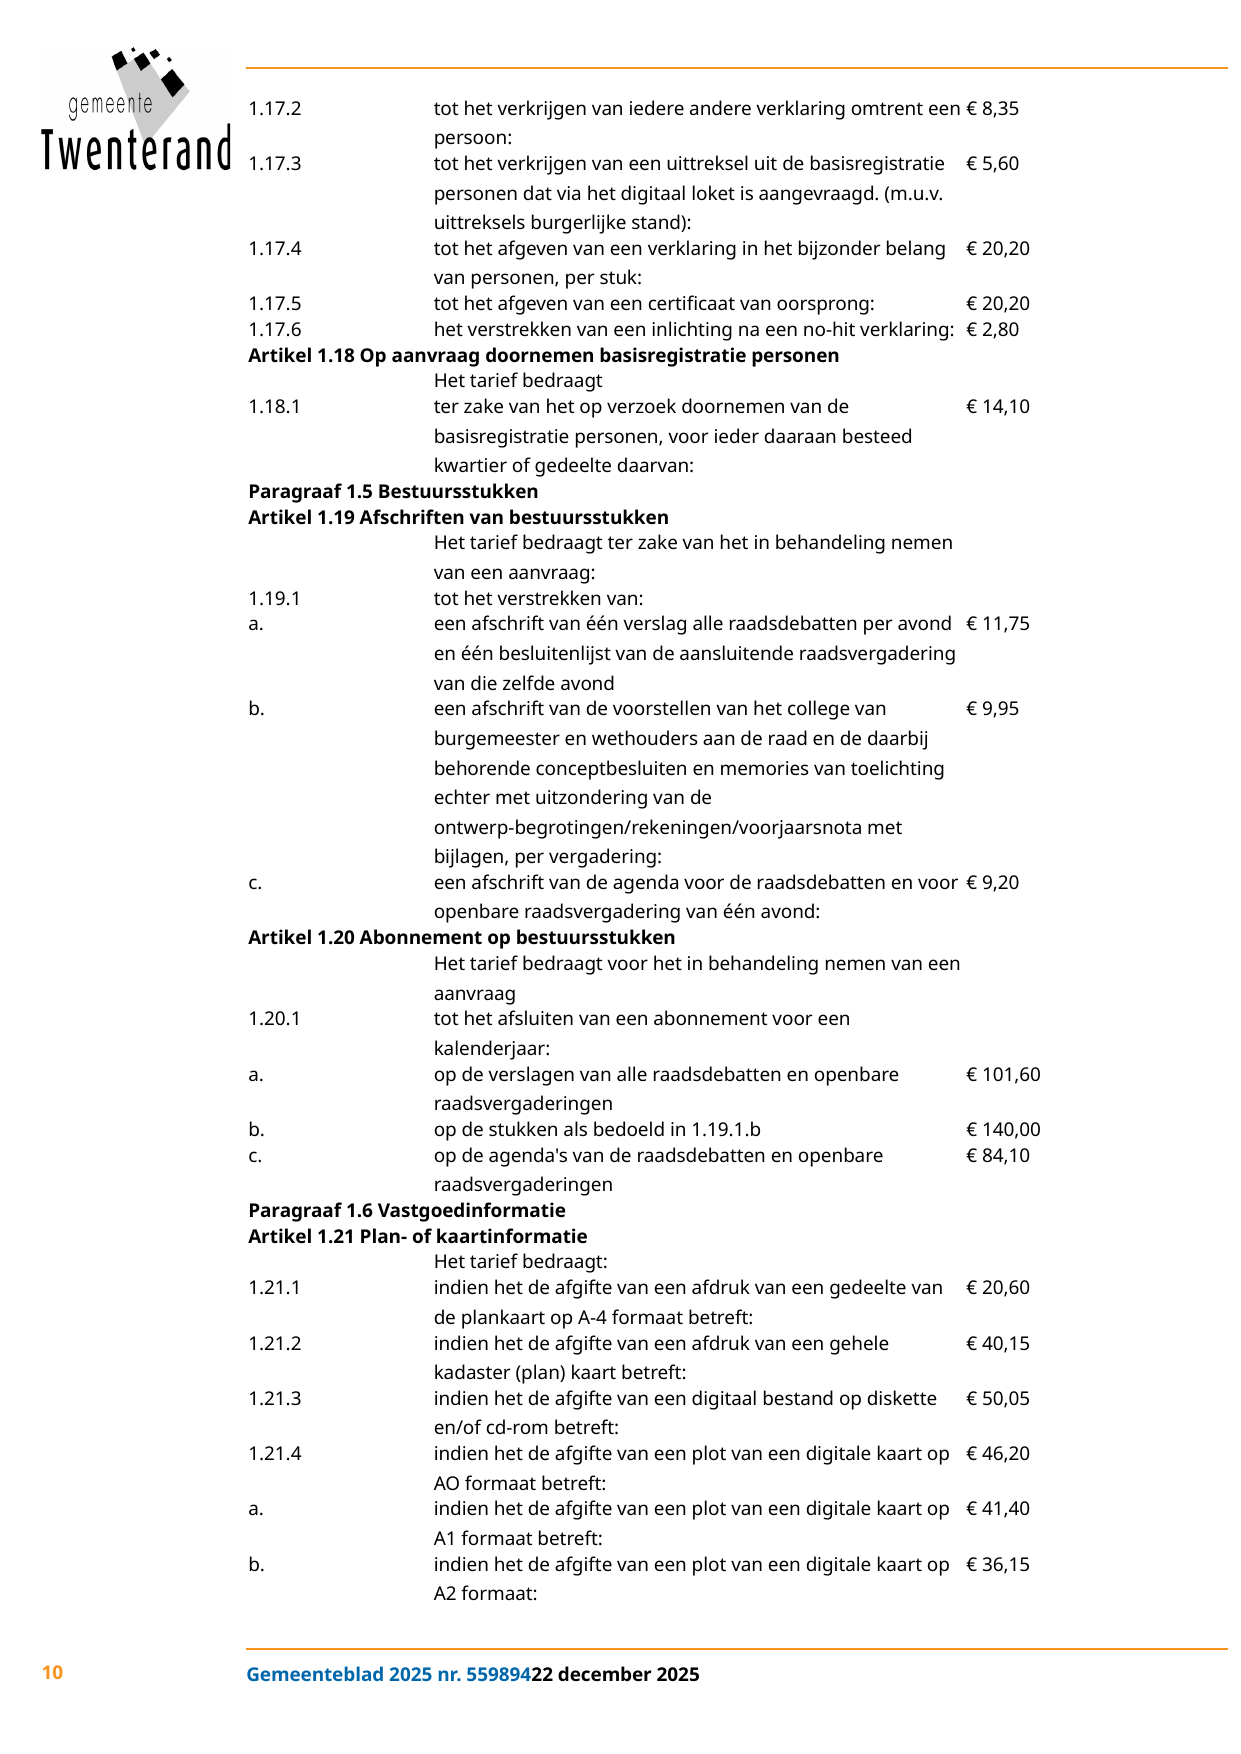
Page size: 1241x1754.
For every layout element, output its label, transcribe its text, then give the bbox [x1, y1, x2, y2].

table_cell indien het de afgifte van een digitaal bestand op diskette en/of cd-rom betreft: [434, 1385, 966, 1440]
table_cell Het tarief bedraagt ter zake van het in behandeling nemen van een aanvraag: [434, 530, 966, 585]
table_cell € 14,10 [966, 393, 1152, 478]
table_cell [966, 530, 1152, 585]
table_cell tot het verkrijgen van een uittreksel uit de basisregistratie personen dat via het digitaal loket is aangevraagd. (m.u.v. uittreksels burgerlijke stand): [434, 150, 966, 235]
table_cell 1.21.1 [248, 1274, 433, 1330]
table_cell 1.17.6 [248, 316, 433, 342]
table_cell een afschrift van de voorstellen van het college van burgemeester en wethouders aan de raad en de daarbij behorende conceptbesluiten en memories van toelichting echter met uitzondering van de ontwerp-begrotingen/rekeningen/voorjaarsnota met bijlagen, per vergadering: [434, 696, 966, 869]
table_cell Artikel 1.19 Afschriften van bestuursstukken [248, 504, 1152, 529]
table_cell indien het de afgifte van een plot van een digitale kaart op A2 formaat: [434, 1551, 966, 1606]
table_cell a. [248, 1496, 433, 1551]
table_cell [248, 1249, 433, 1274]
table_cell 1.19.1 [248, 585, 433, 611]
table_cell 1.17.5 [248, 290, 433, 316]
table_cell een afschrift van één verslag alle raadsdebatten per avond en één besluitenlijst van de aansluitende raadsvergadering van die zelfde avond [434, 611, 966, 696]
table_cell Het tarief bedraagt [434, 368, 966, 393]
table_cell [966, 1006, 1152, 1061]
table_cell € 2,80 [966, 316, 1152, 342]
table_cell op de verslagen van alle raadsdebatten en openbare raadsvergaderingen [434, 1061, 966, 1116]
table_cell [248, 950, 433, 1006]
table_cell € 11,75 [966, 611, 1152, 696]
table_cell tot het afgeven van een verklaring in het bijzonder belang van personen, per stuk: [434, 235, 966, 290]
table_cell € 20,20 [966, 290, 1152, 316]
table_cell € 41,40 [966, 1496, 1152, 1551]
table_cell a. [248, 1061, 433, 1116]
table_cell op de stukken als bedoeld in 1.19.1.b [434, 1116, 966, 1142]
table_cell € 36,15 [966, 1551, 1152, 1606]
table_cell Artikel 1.20 Abonnement op bestuursstukken [248, 925, 1152, 950]
table_cell b. [248, 1551, 433, 1606]
table_cell b. [248, 1116, 433, 1142]
table_cell tot het afgeven van een certificaat van oorsprong: [434, 290, 966, 316]
table_cell tot het verkrijgen van iedere andere verklaring omtrent een persoon: [434, 95, 966, 150]
table_cell [248, 368, 433, 393]
table_cell 1.18.1 [248, 393, 433, 478]
table_cell het verstrekken van een inlichting na een no-hit verklaring: [434, 316, 966, 342]
table_cell indien het de afgifte van een afdruk van een gehele kadaster (plan) kaart betreft: [434, 1330, 966, 1385]
table_cell Paragraaf 1.6 Vastgoedinformatie [248, 1197, 1152, 1223]
table_cell € 46,20 [966, 1440, 1152, 1496]
table_cell [966, 950, 1152, 1006]
table_cell 1.20.1 [248, 1006, 433, 1061]
table_cell € 8,35 [966, 95, 1152, 150]
table_cell ter zake van het op verzoek doornemen van de basisregistratie personen, voor ieder daaraan besteed kwartier of gedeelte daarvan: [434, 393, 966, 478]
table_cell € 5,60 [966, 150, 1152, 235]
table_cell 1.21.2 [248, 1330, 433, 1385]
table_cell € 101,60 [966, 1061, 1152, 1116]
table_cell Paragraaf 1.5 Bestuursstukken [248, 478, 1152, 504]
table_cell indien het de afgifte van een plot van een digitale kaart op AO formaat betreft: [434, 1440, 966, 1496]
table_cell € 9,20 [966, 869, 1152, 924]
table_cell 1.21.3 [248, 1385, 433, 1440]
picture [41, 47, 231, 172]
table_cell 1.21.4 [248, 1440, 433, 1496]
table_cell a. [248, 611, 433, 696]
table_cell € 20,20 [966, 235, 1152, 290]
table_cell indien het de afgifte van een afdruk van een gedeelte van de plankaart op A-4 formaat betreft: [434, 1274, 966, 1330]
table_cell [248, 530, 433, 585]
table_cell [966, 585, 1152, 611]
table_cell € 9,95 [966, 696, 1152, 869]
table_cell tot het afsluiten van een abonnement voor een kalenderjaar: [434, 1006, 966, 1061]
table_cell € 20,60 [966, 1274, 1152, 1330]
table_cell op de agenda's van de raadsdebatten en openbare raadsvergaderingen [434, 1142, 966, 1197]
table_cell € 40,15 [966, 1330, 1152, 1385]
table_cell 1.17.2 [248, 95, 433, 150]
table_cell Het tarief bedraagt: [434, 1249, 966, 1274]
table_cell b. [248, 696, 433, 869]
table_cell € 140,00 [966, 1116, 1152, 1142]
table_cell Artikel 1.21 Plan- of kaartinformatie [248, 1223, 1152, 1249]
table_cell c. [248, 1142, 433, 1197]
table_cell € 84,10 [966, 1142, 1152, 1197]
table_cell c. [248, 869, 433, 924]
table_cell € 50,05 [966, 1385, 1152, 1440]
table_cell 1.17.3 [248, 150, 433, 235]
table_cell een afschrift van de agenda voor de raadsdebatten en voor openbare raadsvergadering van één avond: [434, 869, 966, 924]
table_cell 1.17.4 [248, 235, 433, 290]
table_cell tot het verstrekken van: [434, 585, 966, 611]
table_cell Artikel 1.18 Op aanvraag doornemen basisregistratie personen [248, 342, 1152, 367]
table_cell indien het de afgifte van een plot van een digitale kaart op A1 formaat betreft: [434, 1496, 966, 1551]
table_cell Het tarief bedraagt voor het in behandeling nemen van een aanvraag [434, 950, 966, 1006]
table_cell [966, 368, 1152, 393]
table_cell [966, 1249, 1152, 1274]
